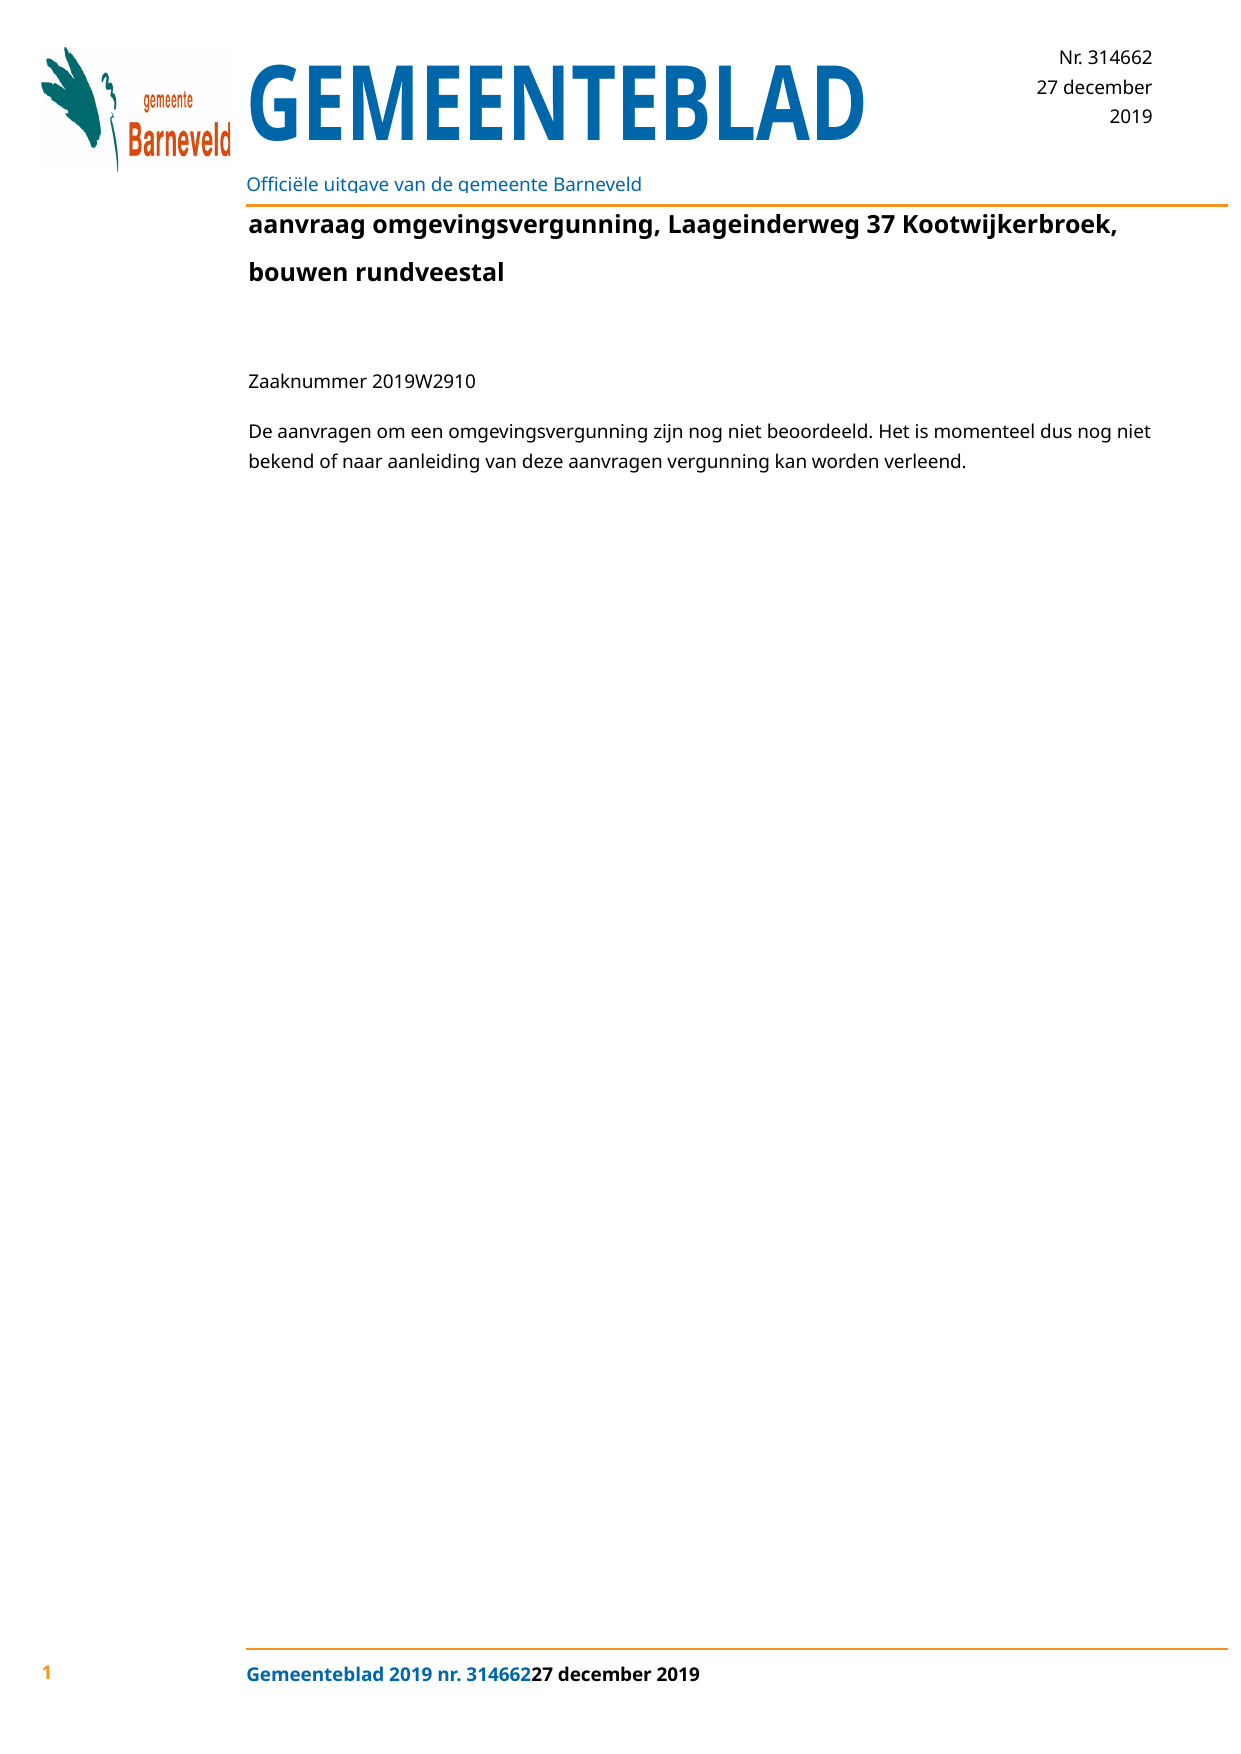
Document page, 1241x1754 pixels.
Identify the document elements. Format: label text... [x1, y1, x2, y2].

text De aanvragen om een omgevingsvergunning zijn nog niet beoordeeld. Het is momenteel dus nog niet bekend of naar aanleiding van deze aanvragen vergunning kan worden verleend. [248, 419, 1152, 474]
text Zaaknummer 2019W2910 [248, 368, 1152, 394]
text aanvraag omgevingsvergunning, Laageinderweg 37 Kootwijkerbroek, bouwen rundveestal [248, 207, 1152, 288]
picture [41, 47, 231, 172]
